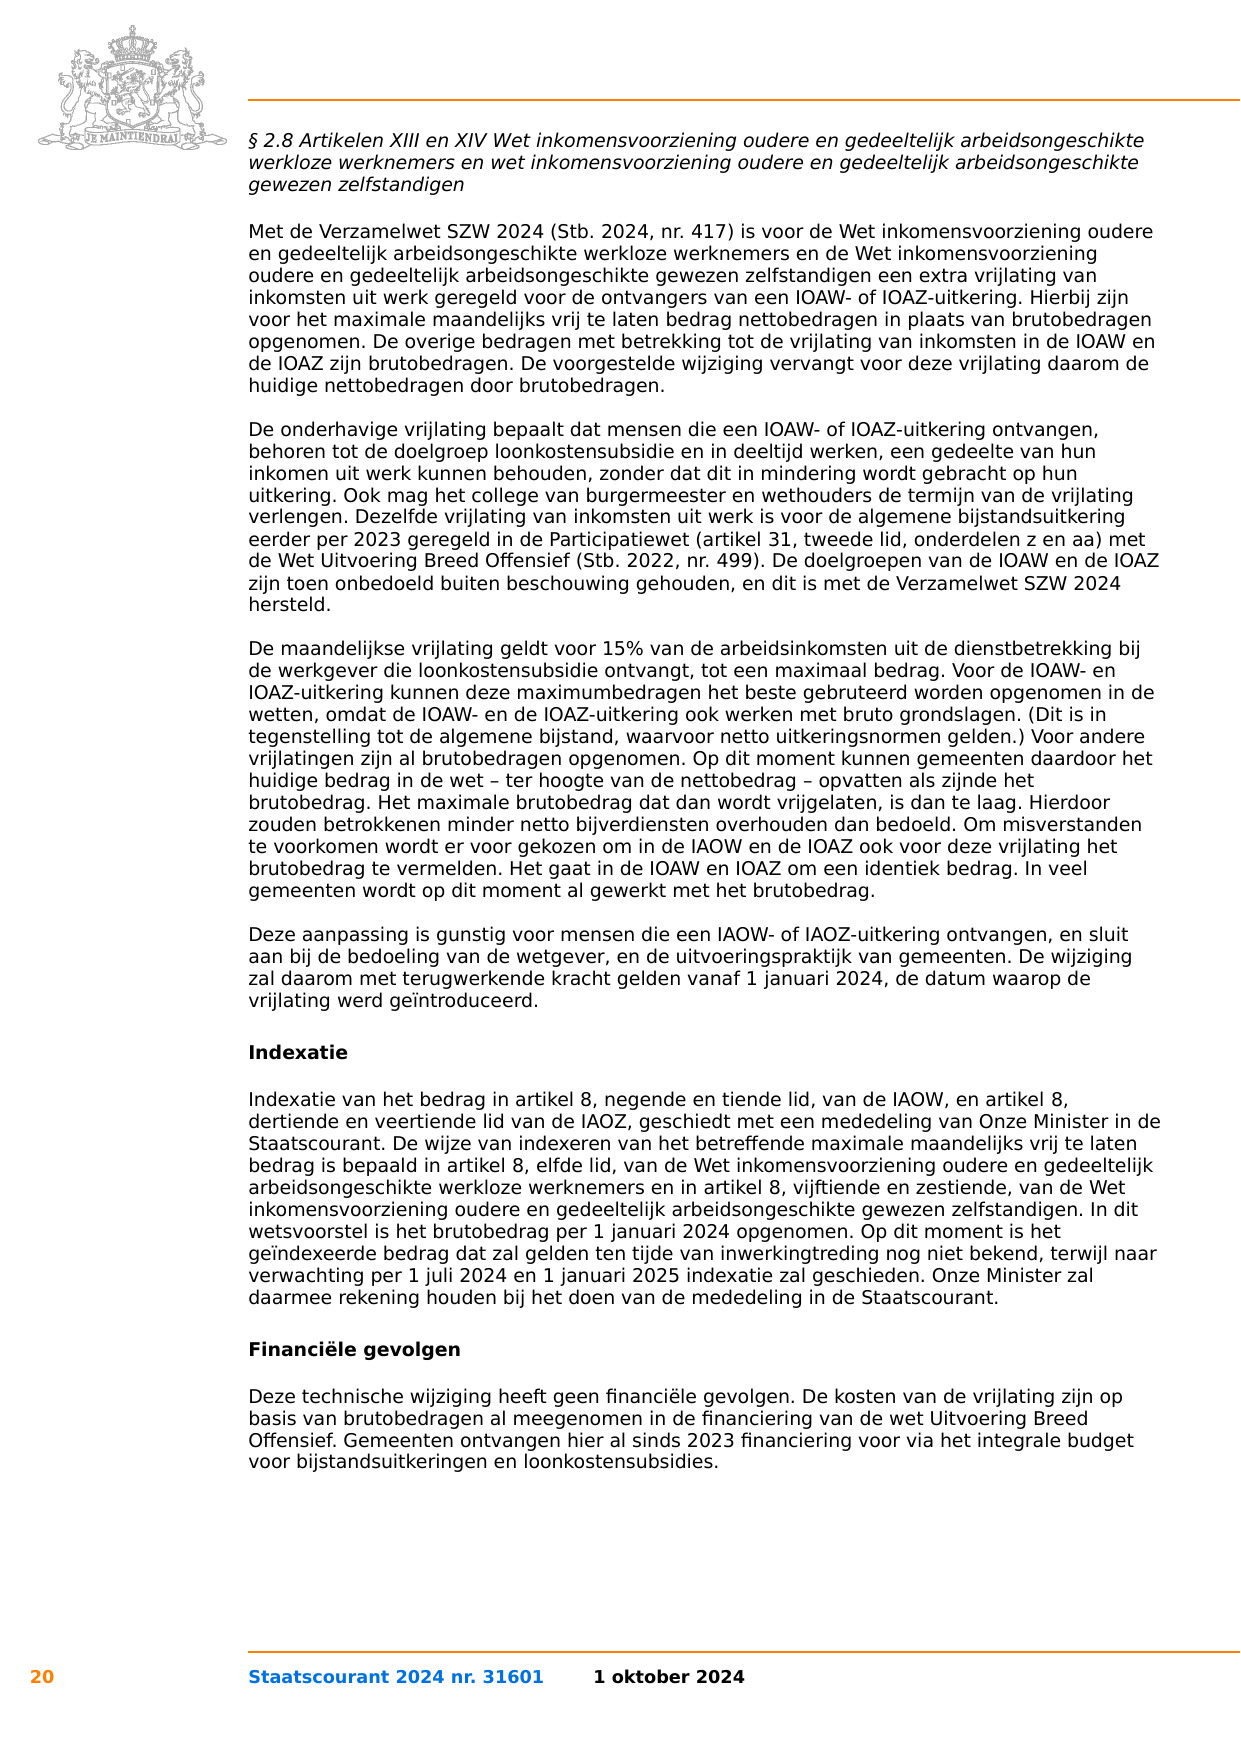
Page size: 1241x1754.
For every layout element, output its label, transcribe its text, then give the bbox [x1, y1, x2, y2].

text Met de Verzamelwet SZW 2024 (Stb. 2024, nr. 417) is voor de Wet inkomensvoorziening oudere en gedeeltelijk arbeidsongeschikte werkloze werknemers en de Wet inkomensvoorziening oudere en gedeeltelijk arbeidsongeschikte gewezen zelfstandigen een extra vrijlating van inkomsten uit werk geregeld voor de ontvangers van een IOAW- of IOAZ-uitkering. Hierbij zijn voor het maximale maandelijks vrij te laten bedrag nettobedragen in plaats van brutobedragen opgenomen. De overige bedragen met betrekking tot de vrijlating van inkomsten in de IOAW en de IOAZ zijn brutobedragen. De voorgestelde wijziging vervangt voor deze vrijlating daarom de huidige nettobedragen door brutobedragen. [248, 221, 1163, 397]
subtitle Financiële gevolgen [248, 1338, 1163, 1361]
text De maandelijkse vrijlating geldt voor 15% van de arbeidsinkomsten uit de dienstbetrekking bij de werkgever die loonkostensubsidie ontvangt, tot een maximaal bedrag. Voor de IOAW- en IOAZ-uitkering kunnen deze maximumbedragen het beste gebruteerd worden opgenomen in de wetten, omdat de IOAW- en de IOAZ-uitkering ook werken met bruto grondslagen. (Dit is in tegenstelling tot de algemene bijstand, waarvoor netto uitkeringsnormen gelden.) Voor andere vrijlatingen zijn al brutobedragen opgenomen. Op dit moment kunnen gemeenten daardoor het huidige bedrag in de wet – ter hoogte van de nettobedrag – opvatten als zijnde het brutobedrag. Het maximale brutobedrag dat dan wordt vrijgelaten, is dan te laag. Hierdoor zouden betrokkenen minder netto bijverdiensten overhouden dan bedoeld. Om misverstanden te voorkomen wordt er voor gekozen om in de IAOW en de IOAZ ook voor deze vrijlating het brutobedrag te vermelden. Het gaat in de IOAW en IOAZ om een identiek bedrag. In veel gemeenten wordt op dit moment al gewerkt met het brutobedrag. [248, 638, 1163, 902]
subtitle Indexatie [248, 1042, 1163, 1064]
picture [38, 25, 227, 150]
text Deze aanpassing is gunstig voor mensen die een IAOW- of IAOZ-uitkering ontvangen, en sluit aan bij de bedoeling van de wetgever, en de uitvoeringspraktijk van gemeenten. De wijziging zal daarom met terugwerkende kracht gelden vanaf 1 januari 2024, de datum waarop de vrijlating werd geïntroduceerd. [248, 924, 1163, 1012]
text De onderhavige vrijlating bepaalt dat mensen die een IOAW- of IOAZ-uitkering ontvangen, behoren tot de doelgroep loonkostensubsidie en in deeltijd werken, een gedeelte van hun inkomen uit werk kunnen behouden, zonder dat dit in mindering wordt gebracht op hun uitkering. Ook mag het college van burgermeester en wethouders de termijn van de vrijlating verlengen. Dezelfde vrijlating van inkomsten uit werk is voor de algemene bijstandsuitkering eerder per 2023 geregeld in de Participatiewet (artikel 31, tweede lid, onderdelen z en aa) met de Wet Uitvoering Breed Offensief (Stb. 2022, nr. 499). De doelgroepen van de IOAW en de IOAZ zijn toen onbedoeld buiten beschouwing gehouden, en dit is met de Verzamelwet SZW 2024 hersteld. [248, 418, 1163, 616]
subtitle § 2.8 Artikelen XIII en XIV Wet inkomensvoorziening oudere en gedeeltelijk arbeidsongeschikte werkloze werknemers en wet inkomensvoorziening oudere en gedeeltelijk arbeidsongeschikte gewezen zelfstandigen [248, 130, 1163, 196]
text Indexatie van het bedrag in artikel 8, negende en tiende lid, van de IAOW, en artikel 8, dertiende en veertiende lid van de IAOZ, geschiedt met een mededeling van Onze Minister in de Staatscourant. De wijze van indexeren van het betreffende maximale maandelijks vrij te laten bedrag is bepaald in artikel 8, elfde lid, van de Wet inkomensvoorziening oudere en gedeeltelijk arbeidsongeschikte werkloze werknemers en in artikel 8, vijftiende en zestiende, van de Wet inkomensvoorziening oudere en gedeeltelijk arbeidsongeschikte gewezen zelfstandigen. In dit wetsvoorstel is het brutobedrag per 1 januari 2024 opgenomen. Op dit moment is het geïndexeerde bedrag dat zal gelden ten tijde van inwerkingtreding nog niet bekend, terwijl naar verwachting per 1 juli 2024 en 1 januari 2025 indexatie zal geschieden. Onze Minister zal daarmee rekening houden bij het doen van de mededeling in de Staatscourant. [248, 1089, 1163, 1308]
text Deze technische wijziging heeft geen financiële gevolgen. De kosten van de vrijlating zijn op basis van brutobedragen al meegenomen in de financiering van de wet Uitvoering Breed Offensief. Gemeenten ontvangen hier al sinds 2023 financiering voor via het integrale budget voor bijstandsuitkeringen en loonkostensubsidies. [248, 1386, 1163, 1473]
